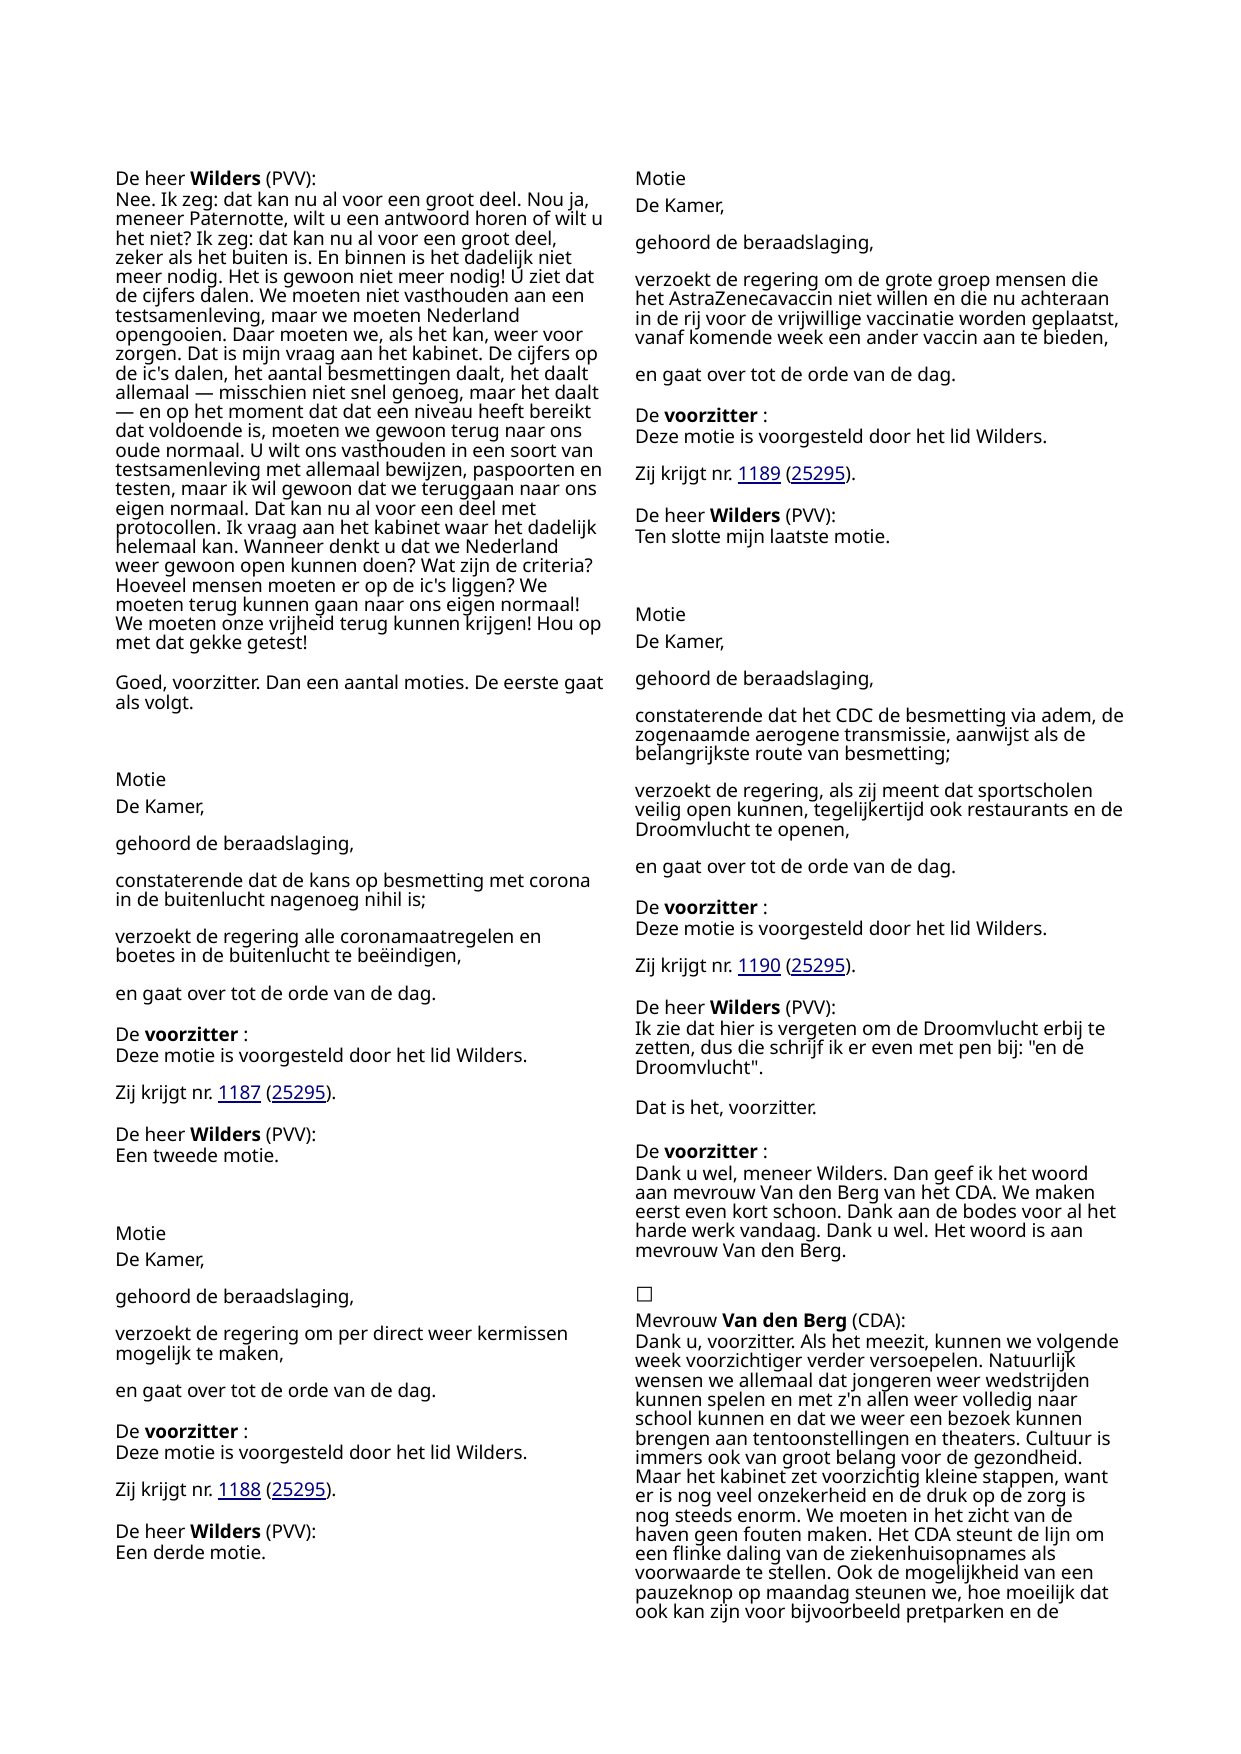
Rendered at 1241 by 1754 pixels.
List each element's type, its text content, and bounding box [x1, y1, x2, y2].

text constaterende dat de kans op besmetting met corona in de buitenlucht nagenoeg nihil is; [115, 872, 605, 911]
text Deze motie is voorgesteld door het lid Wilders. [115, 1444, 605, 1463]
text verzoekt de regering om de grote groep mensen die het AstraZenecavaccin niet willen en die nu achteraan in de rij voor de vrijwillige vaccinatie worden geplaatst, vanaf komende week een ander vaccin aan te bieden, [635, 271, 1125, 348]
text De voorzitter : [115, 1418, 605, 1444]
text en gaat over tot de orde van de dag. [635, 366, 1125, 385]
text gehoord de beraadslaging, [115, 1288, 605, 1308]
text Motie [635, 601, 1125, 627]
text De Kamer, [115, 1251, 605, 1271]
text Deze motie is voorgesteld door het lid Wilders. [635, 428, 1125, 448]
text De heer Wilders (PVV): [115, 1518, 605, 1544]
text Mevrouw Van den Berg (CDA): [635, 1307, 1125, 1333]
text Deze motie is voorgesteld door het lid Wilders. [635, 920, 1125, 939]
text Dank u wel, meneer Wilders. Dan geef ik het woord aan mevrouw Van den Berg van het CDA. We maken eerst even kort schoon. Dank aan de bodes voor al het harde werk vandaag. Dank u wel. Het woord is aan mevrouw Van den Berg. [635, 1164, 1125, 1261]
text De heer Wilders (PVV): [635, 502, 1125, 528]
text Een derde motie. [115, 1544, 605, 1563]
text De voorzitter : [635, 894, 1125, 920]
text gehoord de beraadslaging, [635, 234, 1125, 253]
text verzoekt de regering om per direct weer kermissen mogelijk te maken, [115, 1325, 605, 1364]
text verzoekt de regering, als zij meent dat sportscholen veilig open kunnen, tegelijkertijd ook restaurants en de Droomvlucht te openen, [635, 782, 1125, 840]
text gehoord de beraadslaging, [115, 835, 605, 854]
text Ik zie dat hier is vergeten om de Droomvlucht erbij te zetten, dus die schrijf ik er even met pen bij: "en de Droomvlucht". [635, 1020, 1125, 1078]
text ⬜ [635, 1282, 1125, 1307]
text Motie [115, 766, 605, 792]
text De voorzitter : [115, 1021, 605, 1047]
text Ten slotte mijn laatste motie. [635, 528, 1125, 547]
text Motie [115, 1220, 605, 1245]
text Een tweede motie. [115, 1147, 605, 1166]
text Goed, voorzitter. Dan een aantal moties. De eerste gaat als volgt. [115, 674, 605, 713]
text constaterende dat het CDC de besmetting via adem, de zogenaamde aerogene transmissie, aanwijst als de belangrijkste route van besmetting; [635, 707, 1125, 764]
text verzoekt de regering alle coronamaatregelen en boetes in de buitenlucht te beëindigen, [115, 928, 605, 967]
text Zij krijgt nr. 1188 (25295). [115, 1481, 605, 1501]
text De voorzitter : [635, 1139, 1125, 1164]
text gehoord de beraadslaging, [635, 669, 1125, 689]
text De heer Wilders (PVV): [635, 994, 1125, 1020]
text en gaat over tot de orde van de dag. [115, 984, 605, 1004]
text en gaat over tot de orde van de dag. [635, 858, 1125, 877]
text De Kamer, [115, 798, 605, 817]
text Zij krijgt nr. 1189 (25295). [635, 465, 1125, 485]
text Zij krijgt nr. 1190 (25295). [635, 957, 1125, 977]
text Dank u, voorzitter. Als het meezit, kunnen we volgende week voorzichtiger verder versoepelen. Natuurlijk wensen we allemaal dat jongeren weer wedstrijden kunnen spelen en met z'n allen weer volledig naar school kunnen en dat we weer een bezoek kunnen brengen aan tentoonstellingen en theaters. Cultuur is immers ook van groot belang voor de gezondheid. Maar het kabinet zet voorzichtig kleine stappen, want er is nog veel onzekerheid en de druk op de zorg is nog steeds enorm. We moeten in het zicht van de haven geen fouten maken. Het CDA steunt de lijn om een flinke daling van de ziekenhuisopnames als voorwaarde te stellen. Ook de mogelijkheid van een pauzeknop op maandag steunen we, hoe moeilijk dat ook kan zijn voor bijvoorbeeld pretparken en de [635, 1333, 1125, 1622]
text De voorzitter : [635, 403, 1125, 428]
text en gaat over tot de orde van de dag. [115, 1382, 605, 1401]
text De heer Wilders (PVV): [115, 165, 605, 191]
text De Kamer, [635, 197, 1125, 216]
text Zij krijgt nr. 1187 (25295). [115, 1084, 605, 1103]
text Motie [635, 165, 1125, 191]
text De Kamer, [635, 633, 1125, 652]
text Dat is het, voorzitter. [635, 1099, 1125, 1118]
text Deze motie is voorgesteld door het lid Wilders. [115, 1047, 605, 1066]
text De heer Wilders (PVV): [115, 1121, 605, 1147]
text Nee. Ik zeg: dat kan nu al voor een groot deel. Nou ja, meneer Paternotte, wilt u een antwoord horen of wilt u het niet? Ik zeg: dat kan nu al voor een groot deel, zeker als het buiten is. En binnen is het dadelijk niet meer nodig. Het is gewoon niet meer nodig! U ziet dat de cijfers dalen. We moeten niet vasthouden aan een testsamenleving, maar we moeten Nederland opengooien. Daar moeten we, als het kan, weer voor zorgen. Dat is mijn vraag aan het kabinet. De cijfers op de ic's dalen, het aantal besmettingen daalt, het daalt allemaal — misschien niet snel genoeg, maar het daalt — en op het moment dat dat een niveau heeft bereikt dat voldoende is, moeten we gewoon terug naar ons oude normaal. U wilt ons vasthouden in een soort van testsamenleving met allemaal bewijzen, paspoorten en testen, maar ik wil gewoon dat we teruggaan naar ons eigen normaal. Dat kan nu al voor een deel met protocollen. Ik vraag aan het kabinet waar het dadelijk helemaal kan. Wanneer denkt u dat we Nederland weer gewoon open kunnen doen? Wat zijn de criteria? Hoeveel mensen moeten er op de ic's liggen? We moeten terug kunnen gaan naar ons eigen normaal! We moeten onze vrijheid terug kunnen krijgen! Hou op met dat gekke getest! [115, 191, 605, 654]
